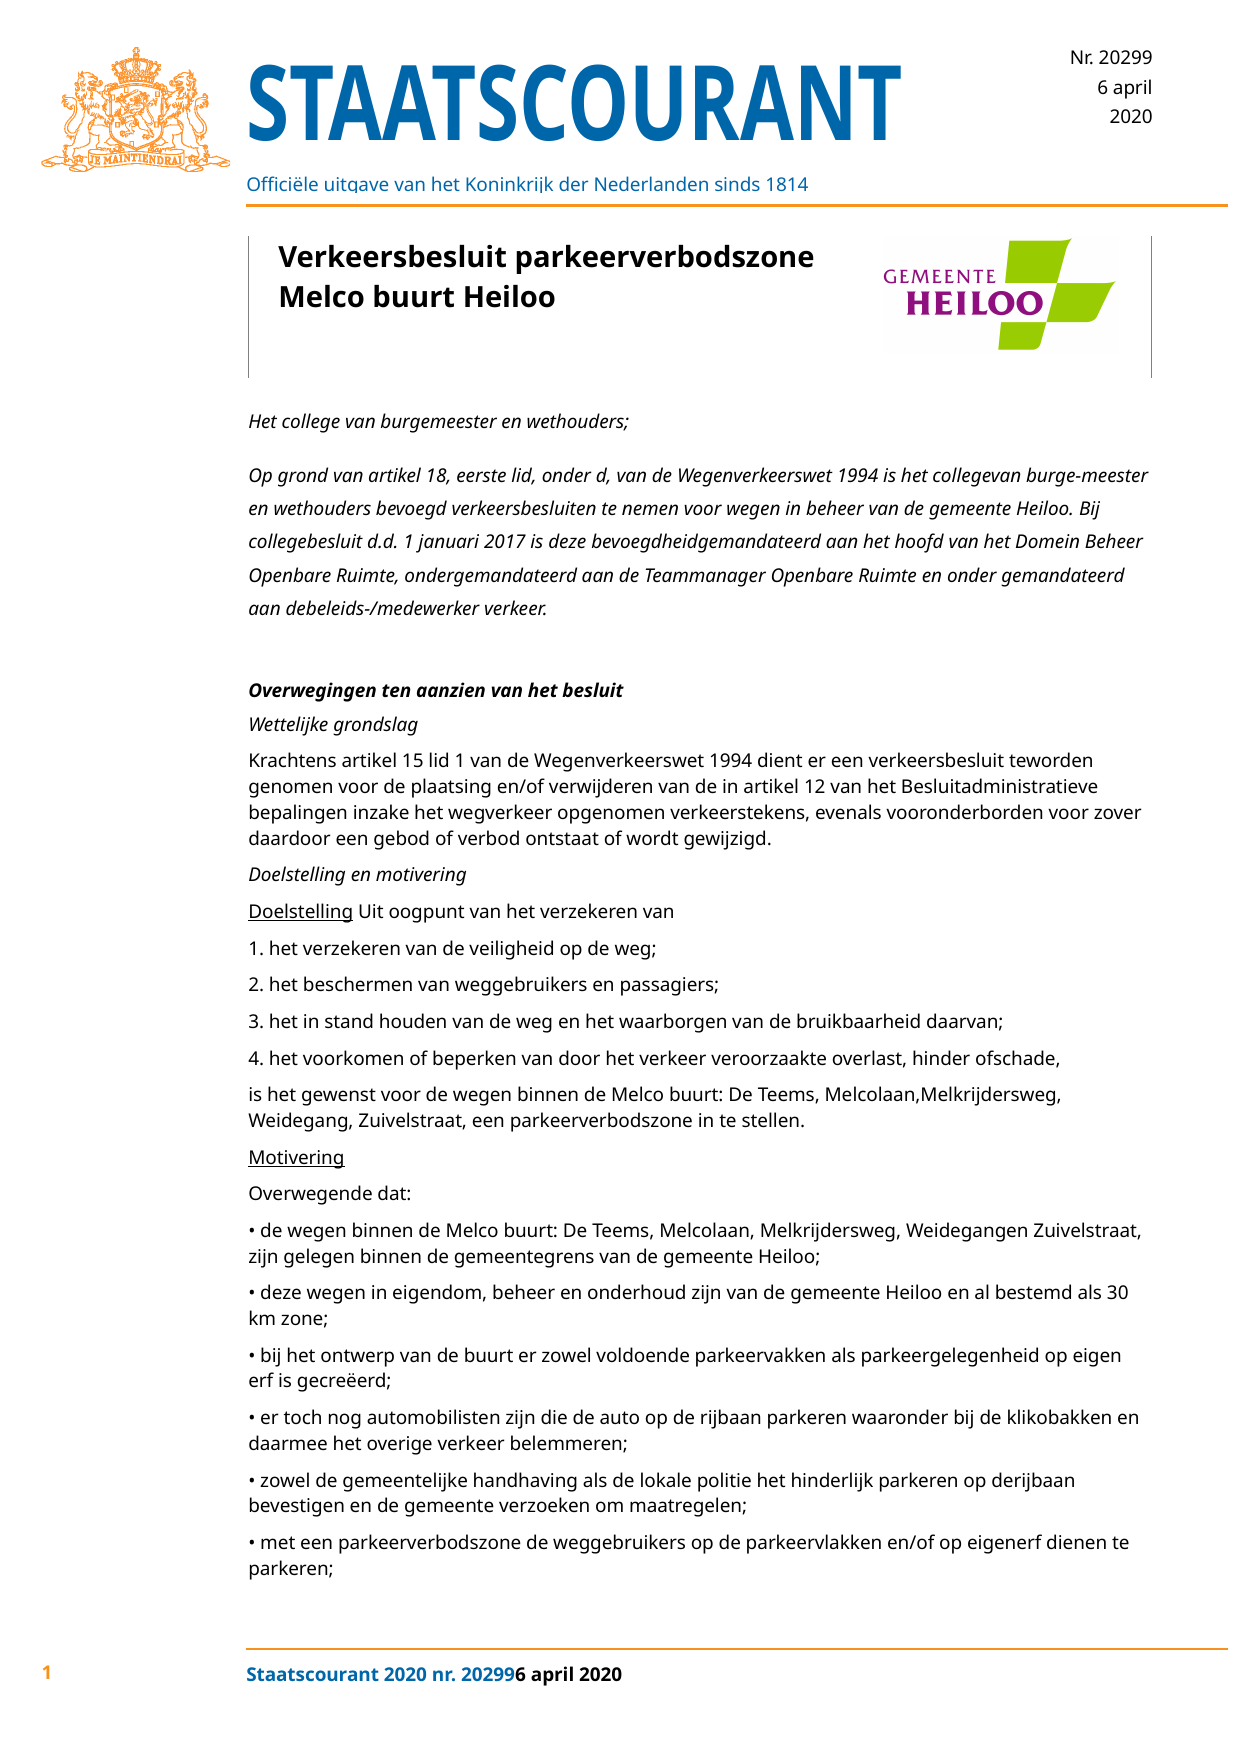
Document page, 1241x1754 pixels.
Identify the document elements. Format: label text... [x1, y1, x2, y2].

text is het gewenst voor de wegen binnen de Melco buurt: De Teems, Melcolaan,Melkrijdersweg, Weidegang, Zuivelstraat, een parkeerverbodszone in te stellen. [248, 1081, 1152, 1133]
text Overwegende dat: [248, 1181, 1152, 1206]
text • met een parkeerverbodszone de weggebruikers op de parkeervlakken en/of op eigenerf dienen te parkeren; [248, 1529, 1152, 1581]
table_header Verkeersbesluit parkeerverbodszone Melco buurt Heiloo [249, 236, 850, 378]
text Motivering [248, 1144, 1152, 1169]
text Wettelijke grondslag [248, 711, 1152, 737]
text • deze wegen in eigendom, beheer en onderhoud zijn van de gemeente Heiloo en al bestemd als 30 km zone; [248, 1279, 1152, 1331]
text 1. het verzekeren van de veiligheid op de weg; [248, 935, 1152, 961]
text 3. het in stand houden van de weg en het waarborgen van de bruikbaarheid daarvan; [248, 1008, 1152, 1034]
text • de wegen binnen de Melco buurt: De Teems, Melcolaan, Melkrijdersweg, Weidegangen Zuivelstraat, zijn gelegen binnen de gemeentegrens van de gemeente Heiloo; [248, 1217, 1152, 1269]
text • er toch nog automobilisten zijn die de auto op de rijbaan parkeren waaronder bij de klikobakken en daarmee het overige verkeer belemmeren; [248, 1404, 1152, 1456]
picture [41, 47, 231, 172]
text Doelstelling en motivering [248, 861, 1152, 887]
text 4. het voorkomen of beperken van door het verkeer veroorzaakte overlast, hinder ofschade, [248, 1045, 1152, 1071]
text Doelstelling Uit oogpunt van het verzekeren van [248, 898, 1152, 924]
text Het college van burgemeester en wethouders; [248, 408, 1152, 433]
text Op grond van artikel 18, eerste lid, onder d, van de Wegenverkeerswet 1994 is het collegevan burge-meester en wethouders bevoegd verkeersbesluiten te nemen voor wegen in beheer van de gemeente Heiloo. Bij collegebesluit d.d. 1 januari 2017 is deze bevoegdheidgemandateerd aan het hoofd van het Domein Beheer Openbare Ruimte, ondergemandateerd aan de Teammanager Openbare Ruimte en onder gemandateerd aan debeleids-/medewerker verkeer. [248, 462, 1152, 621]
text Overwegingen ten aanzien van het besluit [248, 677, 1152, 703]
text • bij het ontwerp van de buurt er zowel voldoende parkeervakken als parkeergelegenheid op eigen erf is gecreëerd; [248, 1342, 1152, 1393]
picture [882, 236, 1119, 353]
text 2. het beschermen van weggebruikers en passagiers; [248, 971, 1152, 997]
text Krachtens artikel 15 lid 1 van de Wegenverkeerswet 1994 dient er een verkeersbesluit teworden genomen voor de plaatsing en/of verwijderen van de in artikel 12 van het Besluitadministratieve bepalingen inzake het wegverkeer opgenomen verkeerstekens, evenals vooronderborden voor zover daardoor een gebod of verbod ontstaat of wordt gewijzigd. [248, 748, 1152, 851]
table_header [850, 236, 1151, 378]
text • zowel de gemeentelijke handhaving als de lokale politie het hinderlijk parkeren op derijbaan bevestigen en de gemeente verzoeken om maatregelen; [248, 1467, 1152, 1518]
